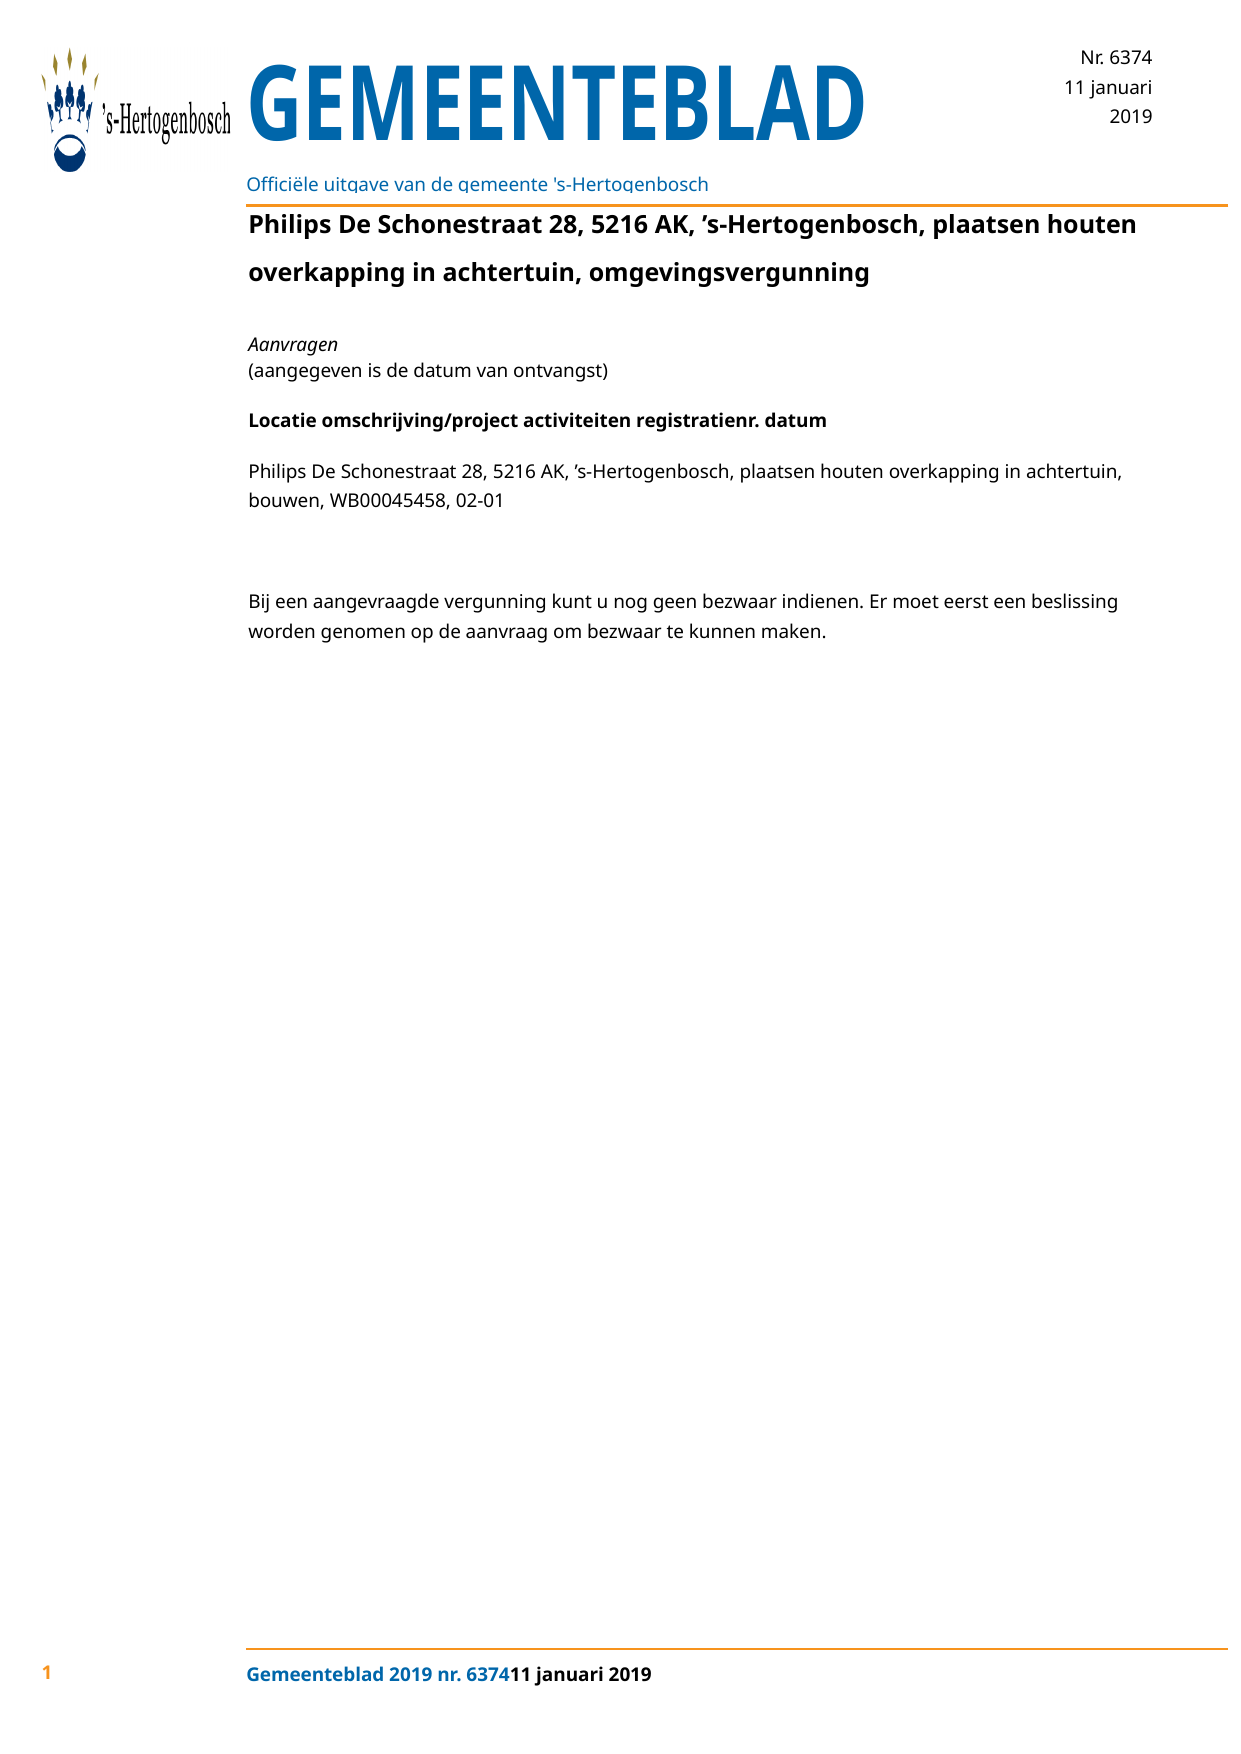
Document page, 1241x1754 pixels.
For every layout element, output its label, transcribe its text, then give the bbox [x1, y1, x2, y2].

text Philips De Schonestraat 28, 5216 AK, ’s-Hertogenbosch, plaatsen houten overkapping in achtertuin, omgevingsvergunning [248, 207, 1152, 288]
text Bij een aangevraagde vergunning kunt u nog geen bezwaar indienen. Er moet eerst een beslissing worden genomen op de aanvraag om bezwaar te kunnen maken. [248, 588, 1152, 644]
text (aangegeven is de datum van ontvangst) [248, 357, 1152, 383]
text Aanvragen [248, 331, 1152, 357]
picture [41, 47, 231, 172]
text Locatie omschrijving/project activiteiten registratienr. datum [248, 408, 1152, 433]
text Philips De Schonestraat 28, 5216 AK, ’s-Hertogenbosch, plaatsen houten overkapping in achtertuin, bouwen, WB00045458, 02-01 [248, 458, 1152, 513]
